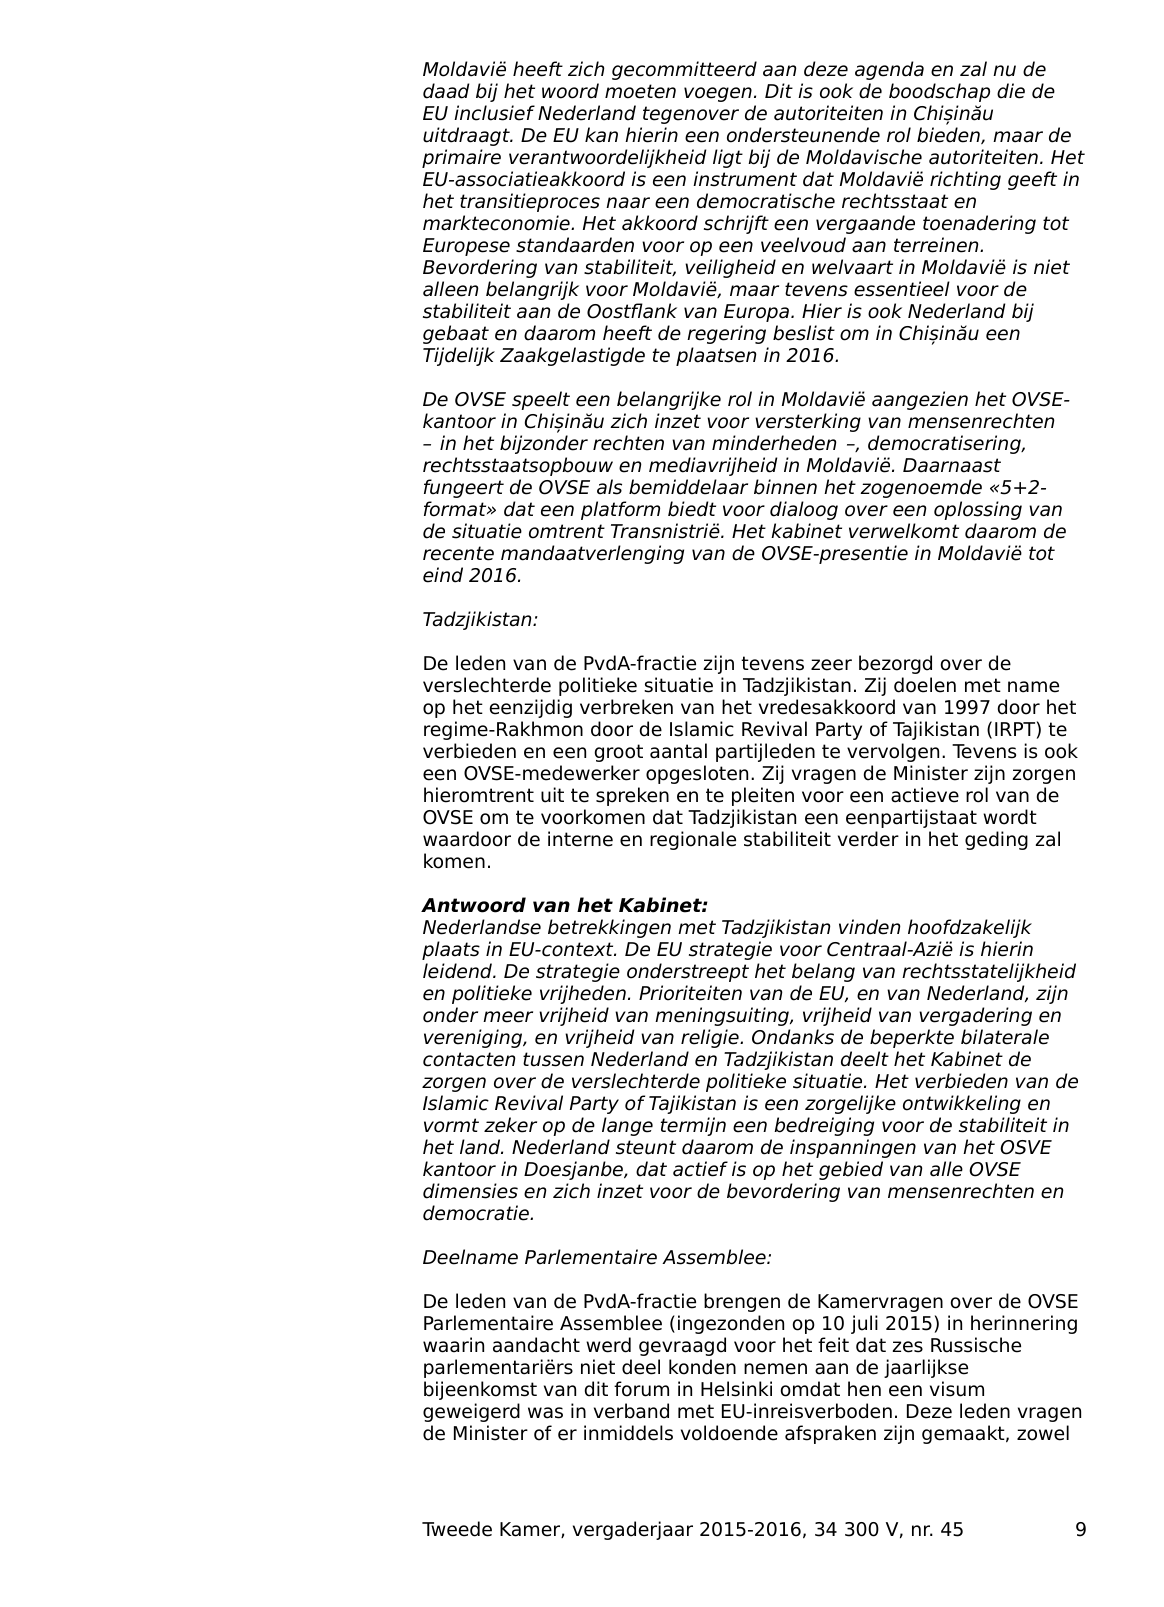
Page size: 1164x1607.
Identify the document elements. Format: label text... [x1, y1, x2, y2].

text De leden van de PvdA-fractie brengen de Kamervragen over de OVSE Parlementaire Assemblee (ingezonden op 10 juli 2015) in herinnering waarin aandacht werd gevraagd voor het feit dat zes Russische parlementariërs niet deel konden nemen aan de jaarlijkse bijeenkomst van dit forum in Helsinki omdat hen een visum geweigerd was in verband met EU-inreisverboden. Deze leden vragen de Minister of er inmiddels voldoende afspraken zijn gemaakt, zowel [422, 1291, 1087, 1445]
text Nederlandse betrekkingen met Tadzjikistan vinden hoofdzakelijk plaats in EU-context. De EU strategie voor Centraal-Azië is hierin leidend. De strategie onderstreept het belang van rechtsstatelijkheid en politieke vrijheden. Prioriteiten van de EU, en van Nederland, zijn onder meer vrijheid van meningsuiting, vrijheid van vergadering en vereniging, en vrijheid van religie. Ondanks de beperkte bilaterale contacten tussen Nederland en Tadzjikistan deelt het Kabinet de zorgen over de verslechterde politieke situatie. Het verbieden van de Islamic Revival Party of Tajikistan is een zorgelijke ontwikkeling en vormt zeker op de lange termijn een bedreiging voor de stabiliteit in het land. Nederland steunt daarom de inspanningen van het OSVE kantoor in Doesjanbe, dat actief is op het gebied van alle OVSE dimensies en zich inzet voor de bevordering van mensenrechten en democratie. [422, 917, 1087, 1225]
subtitle Deelname Parlementaire Assemblee: [422, 1247, 1087, 1269]
text Antwoord van het Kabinet: [422, 895, 1087, 917]
text De leden van de PvdA-fractie zijn tevens zeer bezorgd over de verslechterde politieke situatie in Tadzjikistan. Zij doelen met name op het eenzijdig verbreken van het vredesakkoord van 1997 door het regime-Rakhmon door de Islamic Revival Party of Tajikistan (IRPT) te verbieden en een groot aantal partijleden te vervolgen. Tevens is ook een OVSE-medewerker opgesloten. Zij vragen de Minister zijn zorgen hieromtrent uit te spreken en te pleiten voor een actieve rol van de OVSE om te voorkomen dat Tadzjikistan een eenpartijstaat wordt waardoor de interne en regionale stabiliteit verder in het geding zal komen. [422, 653, 1087, 873]
text Moldavië heeft zich gecommitteerd aan deze agenda en zal nu de daad bij het woord moeten voegen. Dit is ook de boodschap die de EU inclusief Nederland tegenover de autoriteiten in Chișinău uitdraagt. De EU kan hierin een ondersteunende rol bieden, maar de primaire verantwoordelijkheid ligt bij de Moldavische autoriteiten. Het EU-associatieakkoord is een instrument dat Moldavië richting geeft in het transitieproces naar een democratische rechtsstaat en markteconomie. Het akkoord schrijft een vergaande toenadering tot Europese standaarden voor op een veelvoud aan terreinen. Bevordering van stabiliteit, veiligheid en welvaart in Moldavië is niet alleen belangrijk voor Moldavië, maar tevens essentieel voor de stabiliteit aan de Oostflank van Europa. Hier is ook Nederland bij gebaat en daarom heeft de regering beslist om in Chișinău een Tijdelijk Zaakgelastigde te plaatsen in 2016. [422, 59, 1087, 367]
subtitle Tadzjikistan: [422, 609, 1087, 631]
text De OVSE speelt een belangrijke rol in Moldavië aangezien het OVSE-kantoor in Chișinău zich inzet voor versterking van mensenrechten – in het bijzonder rechten van minderheden –, democratisering, rechtsstaatsopbouw en mediavrijheid in Moldavië. Daarnaast fungeert de OVSE als bemiddelaar binnen het zogenoemde «5+2-format» dat een platform biedt voor dialoog over een oplossing van de situatie omtrent Transnistrië. Het kabinet verwelkomt daarom de recente mandaatverlenging van de OVSE-presentie in Moldavië tot eind 2016. [422, 389, 1087, 587]
